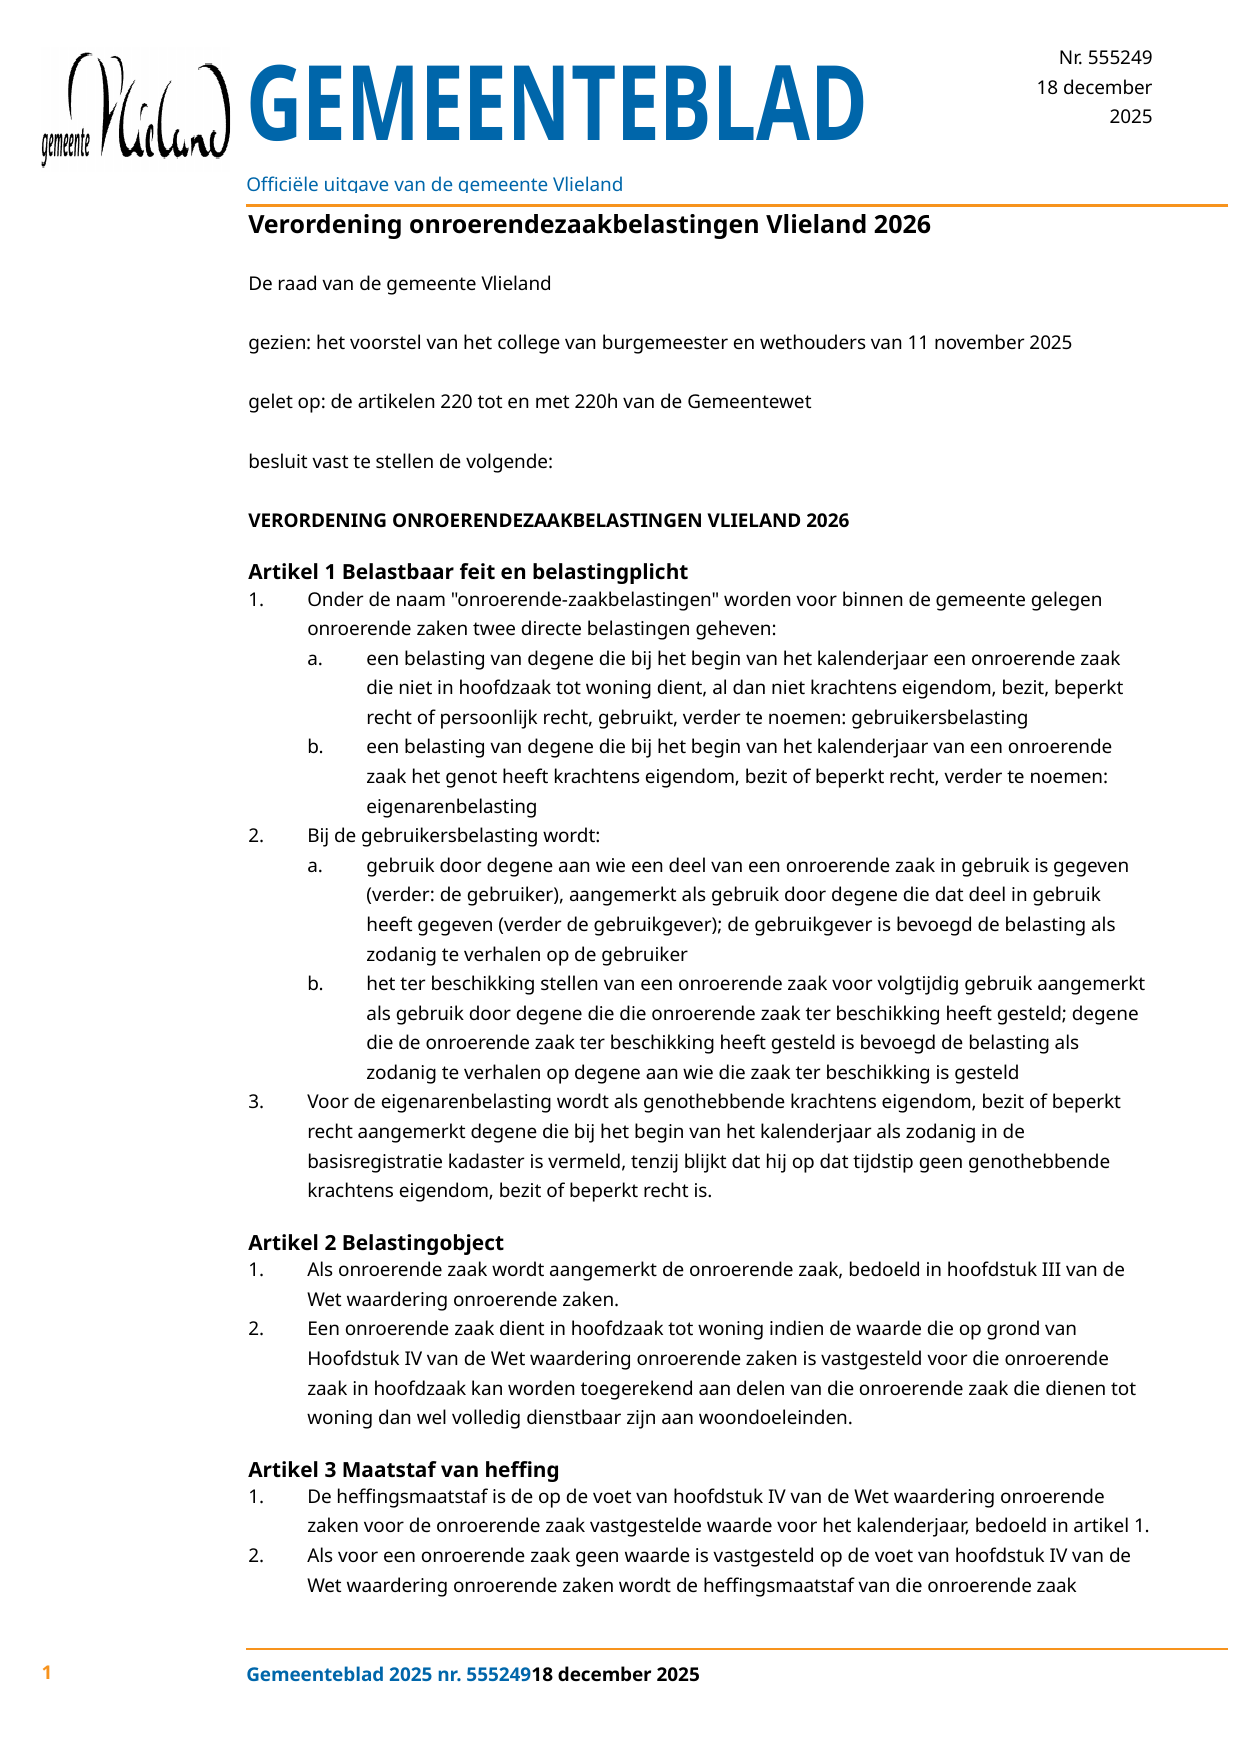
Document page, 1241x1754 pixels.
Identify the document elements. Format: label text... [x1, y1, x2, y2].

list een belasting van degene die bij het begin van het kalenderjaar van een onroerende zaak het genot heeft krachtens eigendom, bezit of beperkt recht, verder te noemen: eigenarenbelasting [307, 734, 1152, 819]
list Onder de naam "onroerende-zaakbelastingen" worden voor binnen de gemeente gelegen onroerende zaken twee directe belastingen geheven: [248, 586, 1152, 641]
text gezien: het voorstel van het college van burgemeester en wethouders van 11 november 2025 [248, 329, 1152, 355]
text Artikel 3 Maatstaf van heffing [248, 1455, 1152, 1483]
list Als onroerende zaak wordt aangemerkt de onroerende zaak, bedoeld in hoofdstuk III van de Wet waardering onroerende zaken. [248, 1256, 1152, 1312]
list gebruik door degene aan wie een deel van een onroerende zaak in gebruik is gegeven (verder: de gebruiker), aangemerkt als gebruik door degene die dat deel in gebruik heeft gegeven (verder de gebruikgever); de gebruikgever is bevoegd de belasting als zodanig te verhalen op de gebruiker [307, 852, 1152, 967]
list Voor de eigenarenbelasting wordt als genothebbende krachtens eigendom, bezit of beperkt recht aangemerkt degene die bij het begin van het kalenderjaar als zodanig in de basisregistratie kadaster is vermeld, tenzij blijkt dat hij op dat tijdstip geen genothebbende krachtens eigendom, bezit of beperkt recht is. [248, 1089, 1152, 1203]
text besluit vast te stellen de volgende: [248, 448, 1152, 473]
list Bij de gebruikersbelasting wordt: [248, 822, 1152, 848]
picture [41, 47, 231, 172]
text Verordening onroerendezaakbelastingen Vlieland 2026 [248, 207, 1152, 241]
text Artikel 1 Belastbaar feit en belastingplicht [248, 557, 1152, 586]
list De heffingsmaatstaf is de op de voet van hoofdstuk IV van de Wet waardering onroerende zaken voor de onroerende zaak vastgestelde waarde voor het kalenderjaar, bedoeld in artikel 1. [248, 1483, 1152, 1538]
text De raad van de gemeente Vlieland [248, 270, 1152, 296]
list een belasting van degene die bij het begin van het kalenderjaar een onroerende zaak die niet in hoofdzaak tot woning dient, al dan niet krachtens eigendom, bezit, beperkt recht of persoonlijk recht, gebruikt, verder te noemen: gebruikersbelasting [307, 645, 1152, 730]
text VERORDENING ONROERENDEZAAKBELASTINGEN VLIELAND 2026 [248, 507, 1152, 533]
list Als voor een onroerende zaak geen waarde is vastgesteld op de voet van hoofdstuk IV van de Wet waardering onroerende zaken wordt de heffingsmaatstaf van die onroerende zaak [248, 1542, 1152, 1598]
text Artikel 2 Belastingobject [248, 1228, 1152, 1256]
text gelet op: de artikelen 220 tot en met 220h van de Gemeentewet [248, 389, 1152, 414]
list Een onroerende zaak dient in hoofdzaak tot woning indien de waarde die op grond van Hoofdstuk IV van de Wet waardering onroerende zaken is vastgesteld voor die onroerende zaak in hoofdzaak kan worden toegerekend aan delen van die onroerende zaak die dienen tot woning dan wel volledig dienstbaar zijn aan woondoeleinden. [248, 1316, 1152, 1430]
list het ter beschikking stellen van een onroerende zaak voor volgtijdig gebruik aangemerkt als gebruik door degene die die onroerende zaak ter beschikking heeft gesteld; degene die de onroerende zaak ter beschikking heeft gesteld is bevoegd de belasting als zodanig te verhalen op degene aan wie die zaak ter beschikking is gesteld [307, 970, 1152, 1085]
